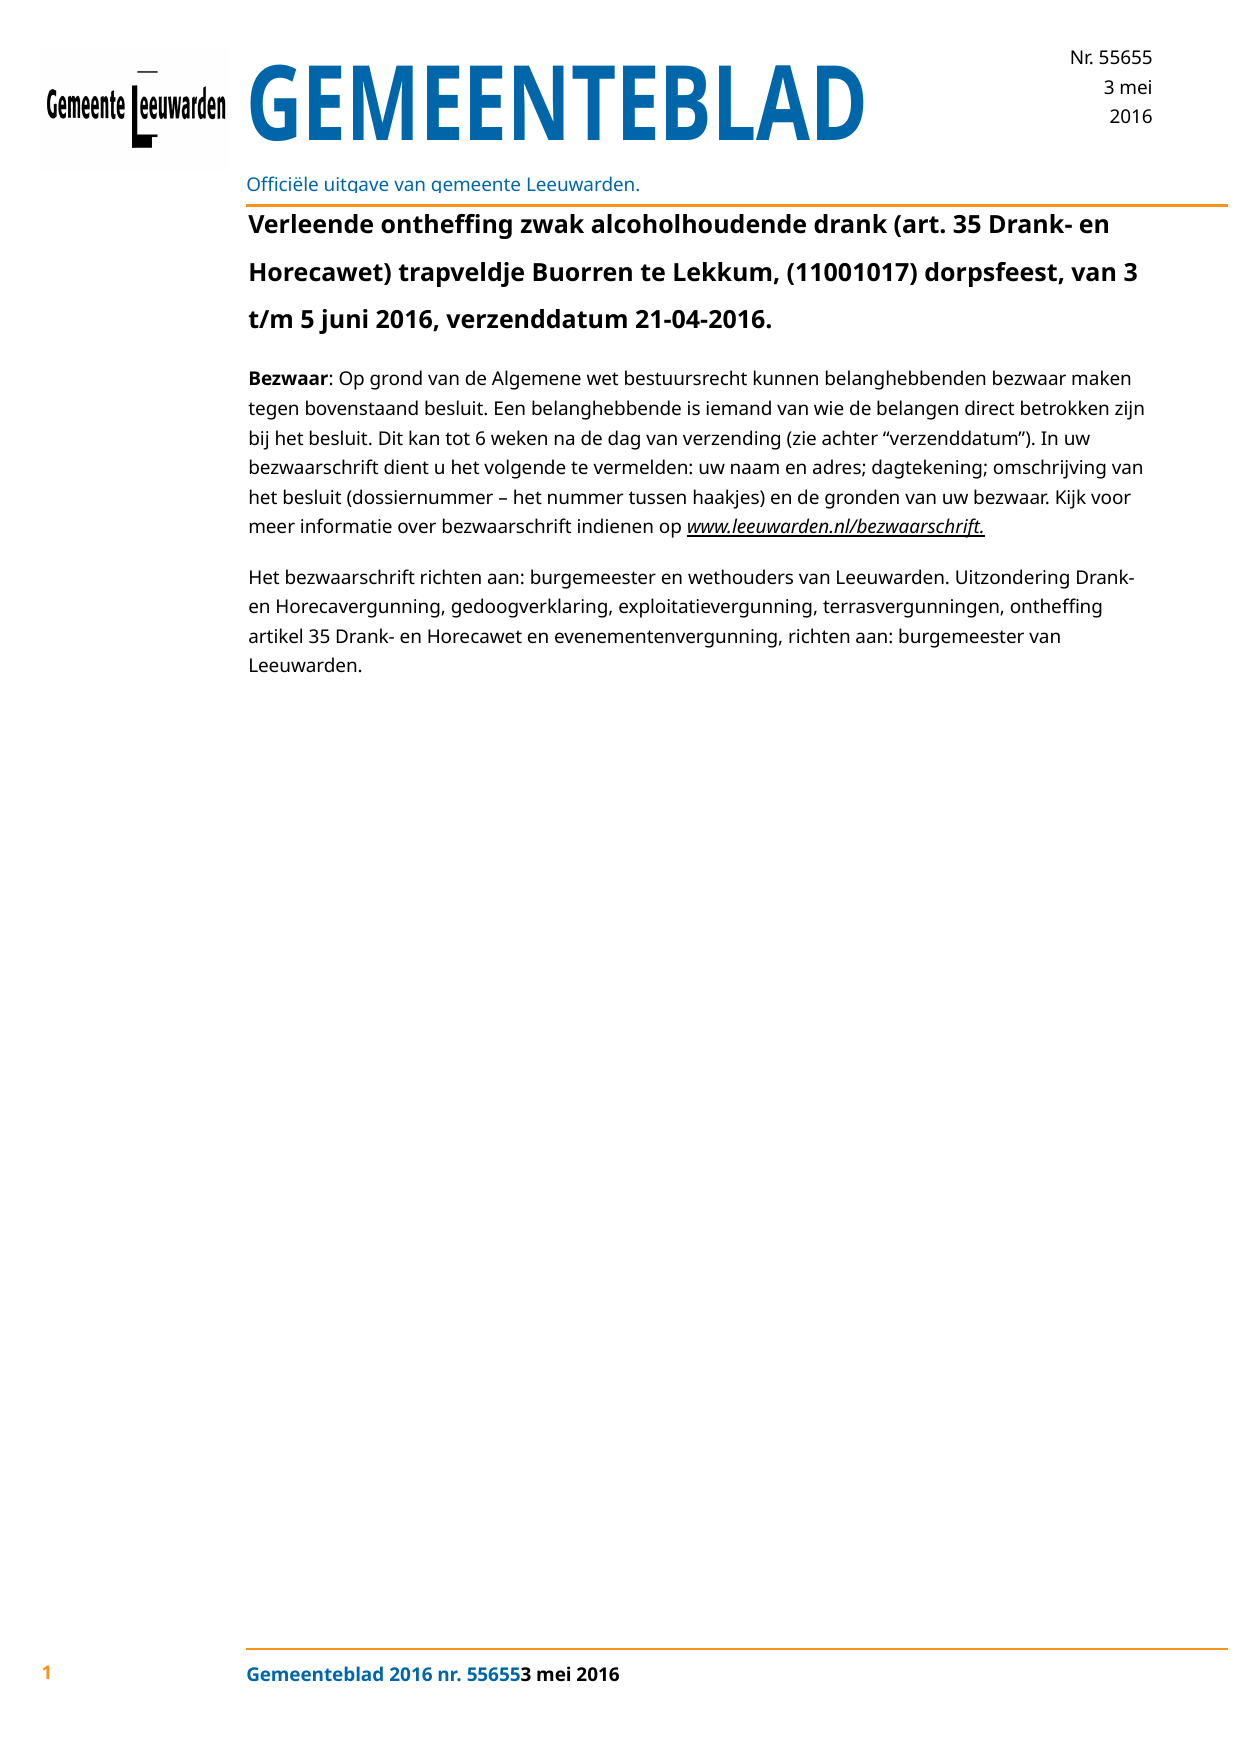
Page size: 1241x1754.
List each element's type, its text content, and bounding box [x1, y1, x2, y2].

picture [41, 47, 231, 172]
text Bezwaar: Op grond van de Algemene wet bestuursrecht kunnen belanghebbenden bezwaar maken tegen bovenstaand besluit. Een belanghebbende is iemand van wie de belangen direct betrokken zijn bij het besluit. Dit kan tot 6 weken na de dag van verzending (zie achter “verzenddatum”). In uw bezwaarschrift dient u het volgende te vermelden: uw naam en adres; dagtekening; omschrijving van het besluit (dossiernummer – het nummer tussen haakjes) en de gronden van uw bezwaar. Kijk voor meer informatie over bezwaarschrift indienen op www.leeuwarden.nl/bezwaarschrift. [248, 366, 1152, 539]
text Het bezwaarschrift richten aan: burgemeester en wethouders van Leeuwarden. Uitzondering Drank- en Horecavergunning, gedoogverklaring, exploitatievergunning, terrasvergunningen, ontheffing artikel 35 Drank- en Horecawet en evenementenvergunning, richten aan: burgemeester van Leeuwarden. [248, 564, 1152, 678]
text Verleende ontheffing zwak alcoholhoudende drank (art. 35 Drank- en Horecawet) trapveldje Buorren te Lekkum, (11001017) dorpsfeest, van 3 t/m 5 juni 2016, verzenddatum 21-04-2016. [248, 207, 1152, 336]
